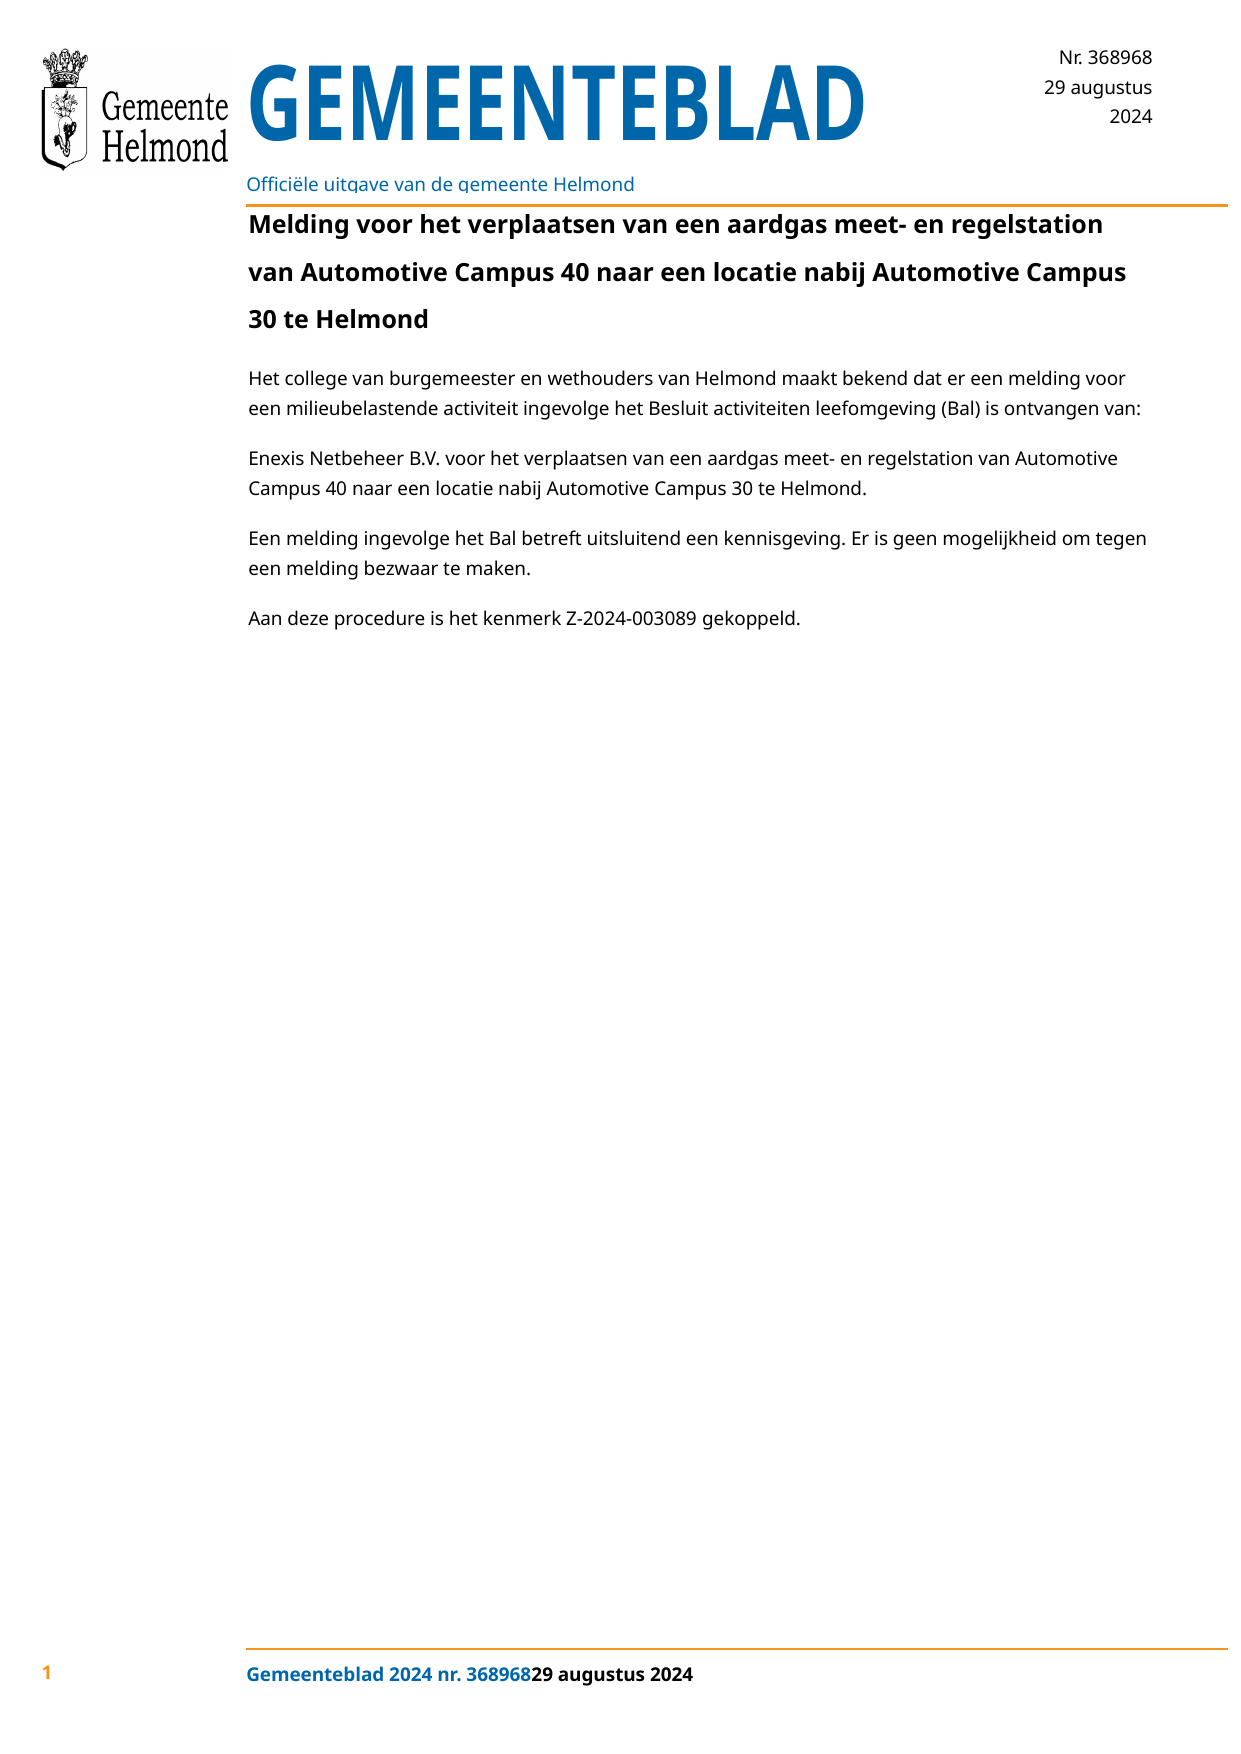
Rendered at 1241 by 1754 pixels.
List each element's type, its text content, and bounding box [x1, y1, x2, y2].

text Een melding ingevolge het Bal betreft uitsluitend een kennisgeving. Er is geen mogelijkheid om tegen een melding bezwaar te maken. [248, 526, 1152, 581]
text Melding voor het verplaatsen van een aardgas meet- en regelstation van Automotive Campus 40 naar een locatie nabij Automotive Campus 30 te Helmond [248, 207, 1152, 336]
picture [41, 47, 231, 172]
text Het college van burgemeester en wethouders van Helmond maakt bekend dat er een melding voor een milieubelastende activiteit ingevolge het Besluit activiteiten leefomgeving (Bal) is ontvangen van: [248, 366, 1152, 421]
text Aan deze procedure is het kenmerk Z-2024-003089 gekoppeld. [248, 606, 1152, 631]
text Enexis Netbeheer B.V. voor het verplaatsen van een aardgas meet- en regelstation van Automotive Campus 40 naar een locatie nabij Automotive Campus 30 te Helmond. [248, 446, 1152, 501]
